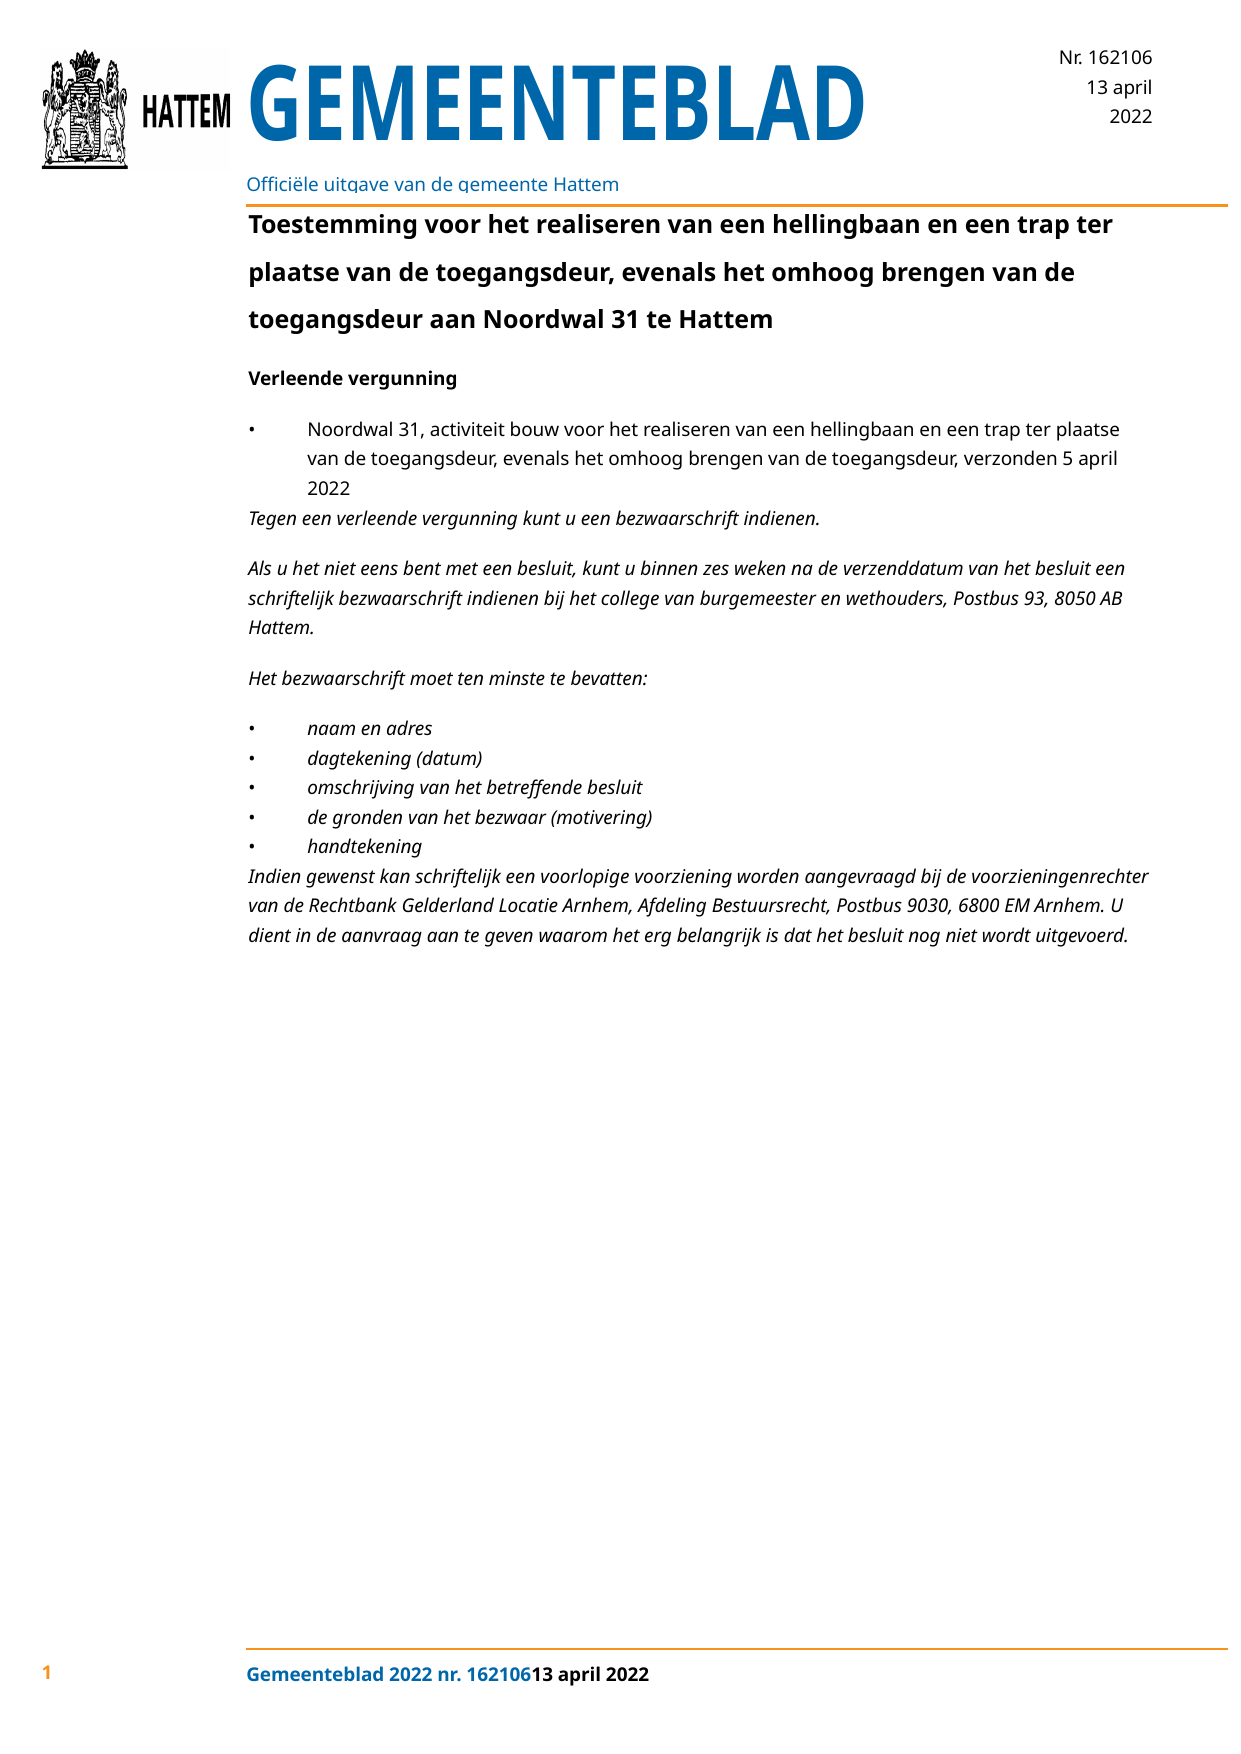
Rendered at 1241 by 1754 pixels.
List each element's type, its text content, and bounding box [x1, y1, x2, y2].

picture [41, 47, 231, 172]
text Als u het niet eens bent met een besluit, kunt u binnen zes weken na de verzenddatum van het besluit een schriftelijk bezwaarschrift indienen bij het college van burgemeester en wethouders, Postbus 93, 8050 AB Hattem. [248, 555, 1152, 640]
list de gronden van het bezwaar (motivering) [248, 804, 1152, 829]
list naam en adres [248, 715, 1152, 741]
list omschrijving van het betreffende besluit [248, 774, 1152, 800]
text Toestemming voor het realiseren van een hellingbaan en een trap ter plaatse van de toegangsdeur, evenals het omhoog brengen van de toegangsdeur aan Noordwal 31 te Hattem [248, 207, 1152, 336]
list handtekening [248, 833, 1152, 859]
text Indien gewenst kan schriftelijk een voorlopige voorziening worden aangevraagd bij de voorzieningenrechter van de Rechtbank Gelderland Locatie Arnhem, Afdeling Bestuursrecht, Postbus 9030, 6800 EM Arnhem. U dient in de aanvraag aan te geven waarom het erg belangrijk is dat het besluit nog niet wordt uitgevoerd. [248, 863, 1152, 948]
text Tegen een verleende vergunning kunt u een bezwaarschrift indienen. [248, 505, 1152, 530]
list dagtekening (datum) [248, 745, 1152, 770]
text Het bezwaarschrift moet ten minste te bevatten: [248, 665, 1152, 690]
list Noordwal 31, activiteit bouw voor het realiseren van een hellingbaan en een trap ter plaatse van de toegangsdeur, evenals het omhoog brengen van de toegangsdeur, verzonden 5 april 2022 [248, 416, 1152, 501]
text Verleende vergunning [248, 366, 1152, 391]
